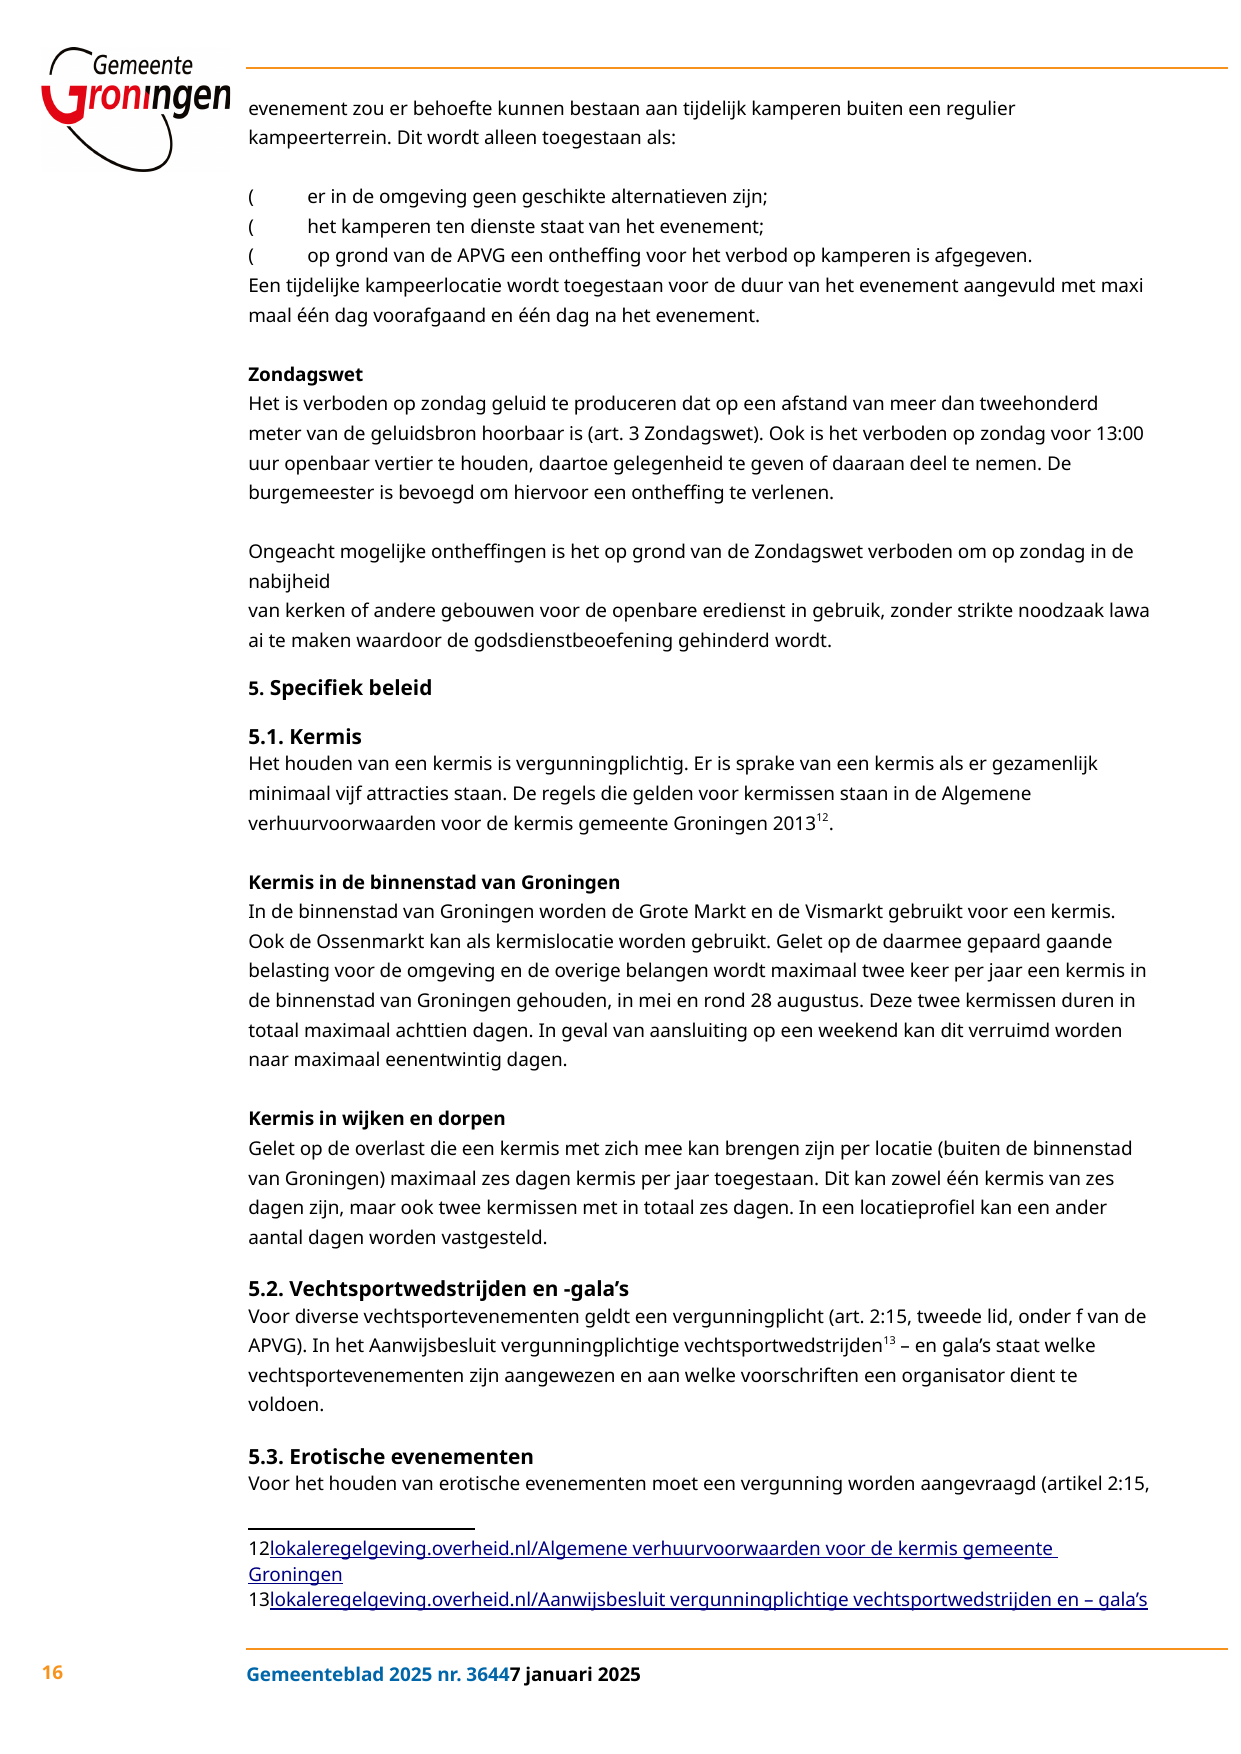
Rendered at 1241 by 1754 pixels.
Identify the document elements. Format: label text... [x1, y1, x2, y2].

list er in de omgeving geen geschikte alternatieven zijn; [248, 183, 1152, 209]
text 5. Specifiek beleid [248, 673, 1152, 701]
text Zondagswet [248, 361, 1152, 387]
text 5.2. Vechtsportwedstrijden en -gala’s [248, 1274, 1152, 1303]
list op grond van de APVG een ontheffing voor het verbod op kamperen is afgegeven. [248, 243, 1152, 268]
text 5.1. Kermis [248, 722, 1152, 751]
text Kermis in wijken en dorpen [248, 1106, 1152, 1131]
text Een tijdelijke kampeerlocatie wordt toegestaan voor de duur van het evenement aangevuld met maximaal één dag voorafgaand en één dag na het evenement. [248, 272, 1152, 328]
list het kamperen ten dienste staat van het evenement; [248, 213, 1152, 239]
text Voor diverse vechtsportevenementen geldt een vergunningplicht (art. 2:15, tweede lid, onder f van de APVG). In het Aanwijsbesluit vergunningplichtige vechtsportwedstrijden – en gala’s staat welke vechtsportevenementen zijn aangewezen en aan welke voorschriften een organisator dient te voldoen. [248, 1303, 1152, 1417]
text evenement zou er behoefte kunnen bestaan aan tijdelijk kamperen buiten een regulier kampeerterrein. Dit wordt alleen toegestaan als: [248, 95, 1152, 150]
text Ongeacht mogelijke ontheffingen is het op grond van de Zondagswet verboden om op zondag in de nabijheid van kerken of andere gebouwen voor de openbare eredienst in gebruik, zonder strikte noodzaak lawaai te maken waardoor de godsdienstbeoefening gehinderd wordt. [248, 538, 1152, 653]
text lokaleregelgeving.overheid.nl/Algemene verhuurvoorwaarden voor de kermis gemeente Groningen [248, 1535, 1152, 1586]
text In de binnenstad van Groningen worden de Grote Markt en de Vismarkt gebruikt voor een kermis. Ook de Ossenmarkt kan als kermislocatie worden gebruikt. Gelet op de daarmee gepaard gaande belasting voor de omgeving en de overige belangen wordt maximaal twee keer per jaar een kermis in de binnenstad van Groningen gehouden, in mei en rond 28 augustus. Deze twee kermissen duren in totaal maximaal achttien dagen. In geval van aansluiting op een weekend kan dit verruimd worden naar maximaal eenentwintig dagen. [248, 898, 1152, 1072]
text Gelet op de overlast die een kermis met zich mee kan brengen zijn per locatie (buiten de binnenstad van Groningen) maximaal zes dagen kermis per jaar toegestaan. Dit kan zowel één kermis van zes dagen zijn, maar ook twee kermissen met in totaal zes dagen. In een locatieprofiel kan een ander aantal dagen worden vastgesteld. [248, 1135, 1152, 1250]
text lokaleregelgeving.overheid.nl/Aanwijsbesluit vergunningplichtige vechtsportwedstrijden en – gala’s [248, 1586, 1152, 1612]
text 5.3. Erotische evenementen [248, 1442, 1152, 1470]
text Voor het houden van erotische evenementen moet een vergunning worden aangevraagd (artikel 2:15, [248, 1470, 1152, 1496]
text Kermis in de binnenstad van Groningen [248, 869, 1152, 895]
text Het is verboden op zondag geluid te produceren dat op een afstand van meer dan tweehonderd meter van de geluidsbron hoorbaar is (art. 3 Zondagswet). Ook is het verboden op zondag voor 13:00 uur openbaar vertier te houden, daartoe gelegenheid te geven of daaraan deel te nemen. De burgemeester is bevoegd om hiervoor een ontheffing te verlenen. [248, 391, 1152, 505]
text Het houden van een kermis is vergunningplichtig. Er is sprake van een kermis als er gezamenlijk minimaal vijf attracties staan. De regels die gelden voor kermissen staan in de Algemene verhuurvoorwaarden voor de kermis gemeente Groningen 2013. [248, 751, 1152, 836]
picture [41, 47, 231, 172]
